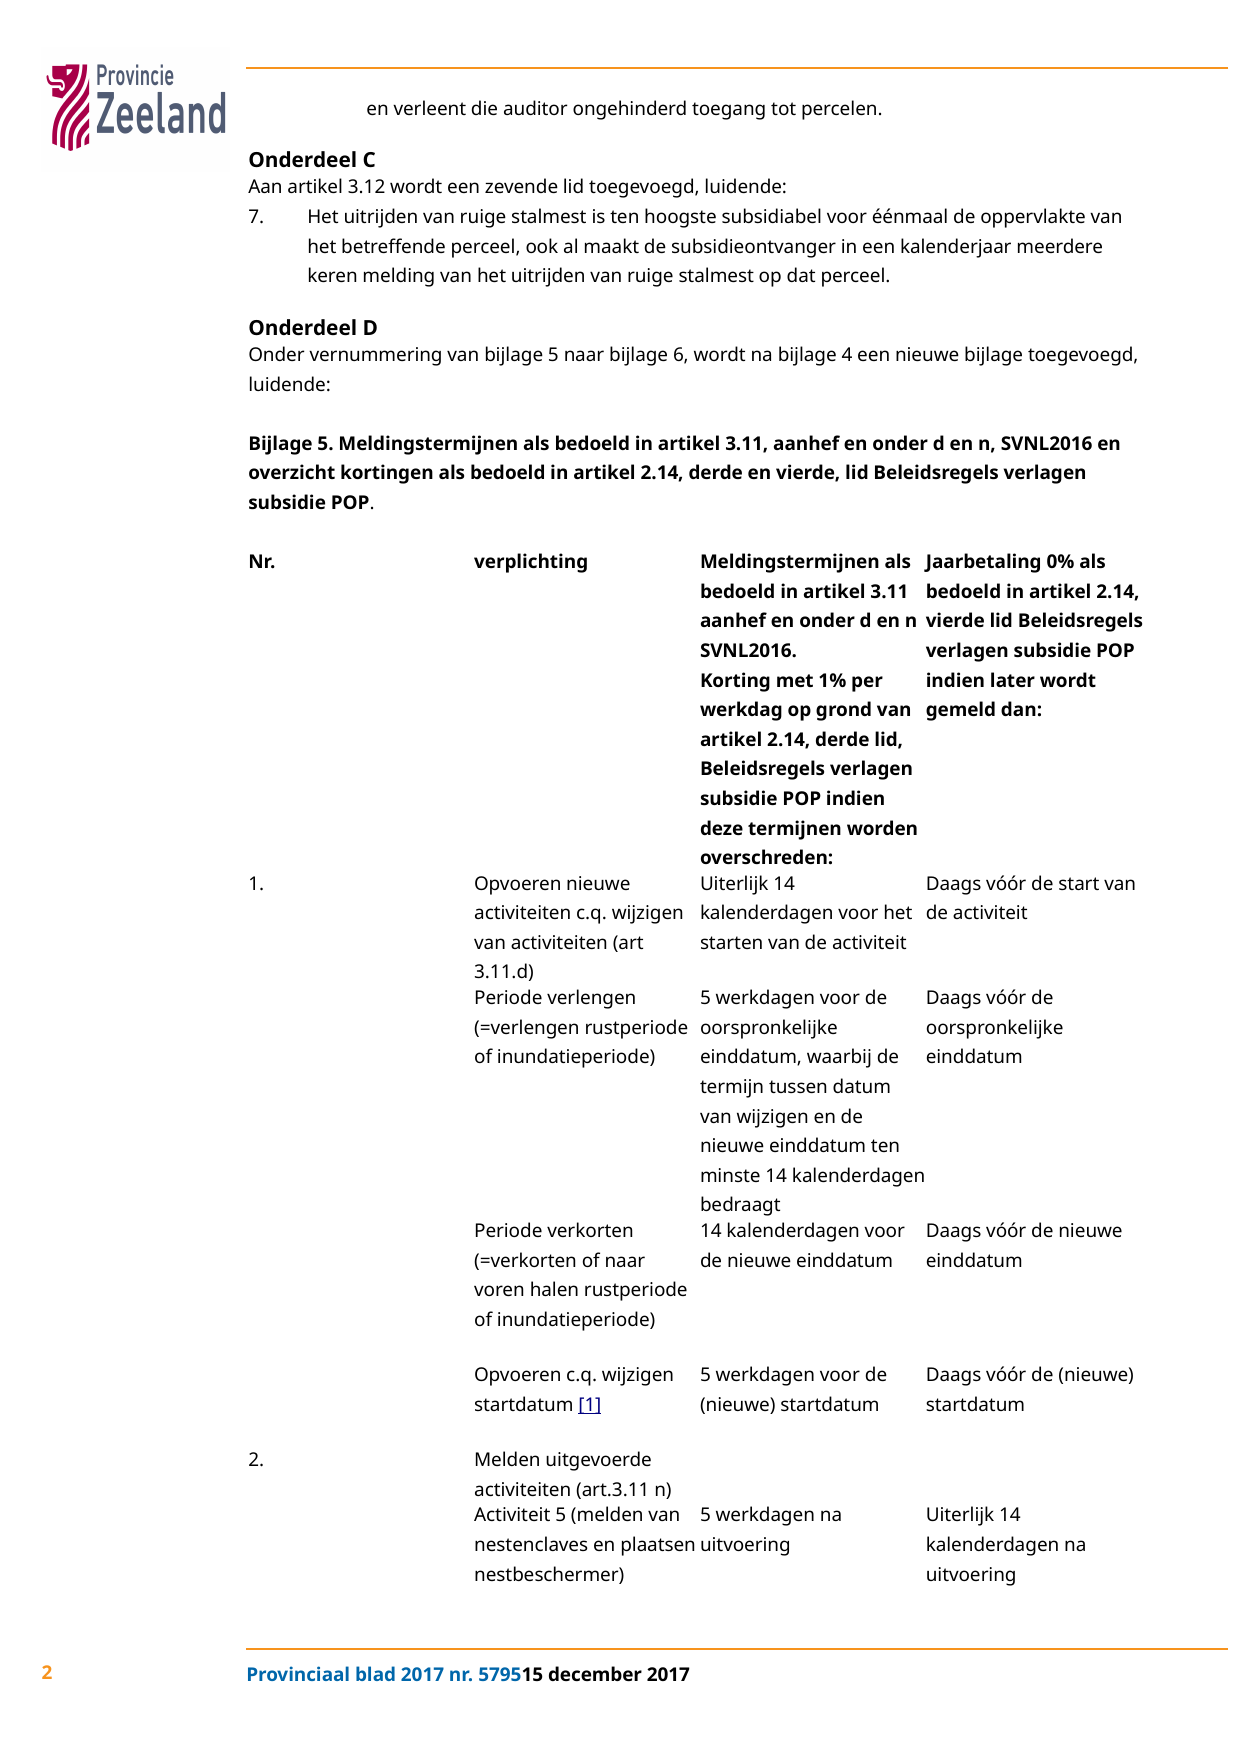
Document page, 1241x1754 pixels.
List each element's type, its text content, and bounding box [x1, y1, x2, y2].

table_header Jaarbetaling 0% als bedoeld in artikel 2.14, vierde lid Beleidsregels verlagen subsidie POP indien later wordt gemeld dan: [926, 549, 1152, 870]
table_cell [248, 1502, 474, 1586]
table_cell Daags vóór de (nieuwe) startdatum [926, 1361, 1152, 1446]
table_cell Uiterlijk 14 kalenderdagen na uitvoering [926, 1502, 1152, 1586]
table_header Meldingstermijnen als bedoeld in artikel 3.11 aanhef en onder d en n SVNL2016. Korting met 1% per werkdag op grond van artikel 2.14, derde lid, Beleidsregels verlagen subsidie POP indien deze termijnen worden overschreden: [700, 549, 926, 870]
table_cell 5 werkdagen voor de (nieuwe) startdatum [700, 1361, 926, 1446]
table_header verplichting [474, 549, 700, 870]
table_cell Activiteit 5 (melden van nestenclaves en plaatsen nestbeschermer) [474, 1502, 700, 1586]
text Aan artikel 3.12 wordt een zevende lid toegevoegd, luidende: [248, 174, 1152, 199]
table_cell 2. [248, 1446, 474, 1502]
table_cell Periode verkorten (=verkorten of naar voren halen rustperiode of inundatieperiode) [474, 1217, 700, 1361]
table_cell 5 werkdagen voor de oorspronkelijke einddatum, waarbij de termijn tussen datum van wijzigen en de nieuwe einddatum ten minste 14 kalenderdagen bedraagt [700, 985, 926, 1217]
table_cell 14 kalenderdagen voor de nieuwe einddatum [700, 1217, 926, 1361]
text Onder vernummering van bijlage 5 naar bijlage 6, wordt na bijlage 4 een nieuwe bijlage toegevoegd, luidende: [248, 341, 1152, 397]
text Onderdeel C [248, 145, 1152, 174]
text Bijlage 5. Meldingstermijnen als bedoeld in artikel 3.11, aanhef en onder d en n, SVNL2016 en overzicht kortingen als bedoeld in artikel 2.14, derde en vierde, lid Beleidsregels verlagen subsidie POP. [248, 430, 1152, 515]
table_cell Daags vóór de start van de activiteit [926, 870, 1152, 984]
table_cell Uiterlijk 14 kalenderdagen voor het starten van de activiteit [700, 870, 926, 984]
table_cell 1. [248, 870, 474, 984]
table_cell [248, 1217, 474, 1361]
table_cell [700, 1446, 926, 1502]
table_cell Daags vóór de oorspronkelijke einddatum [926, 985, 1152, 1217]
text Onderdeel D [248, 313, 1152, 341]
list en verleent die auditor ongehinderd toegang tot percelen. [307, 95, 1152, 121]
picture [41, 47, 231, 172]
table_cell 5 werkdagen na uitvoering [700, 1502, 926, 1586]
table_cell Melden uitgevoerde activiteiten (art.3.11 n) [474, 1446, 700, 1502]
table_header Nr. [248, 549, 474, 870]
table_cell Daags vóór de nieuwe einddatum [926, 1217, 1152, 1361]
table_cell Opvoeren nieuwe activiteiten c.q. wijzigen van activiteiten (art 3.11.d) [474, 870, 700, 984]
table_cell [926, 1446, 1152, 1502]
table_cell Opvoeren c.q. wijzigen startdatum [1] [474, 1361, 700, 1446]
table_cell [248, 985, 474, 1217]
table_cell [248, 1361, 474, 1446]
table_cell Periode verlengen (=verlengen rustperiode of inundatieperiode) [474, 985, 700, 1217]
list Het uitrijden van ruige stalmest is ten hoogste subsidiabel voor éénmaal de oppervlakte van het betreffende perceel, ook al maakt de subsidieontvanger in een kalenderjaar meerdere keren melding van het uitrijden van ruige stalmest op dat perceel. [248, 203, 1152, 288]
